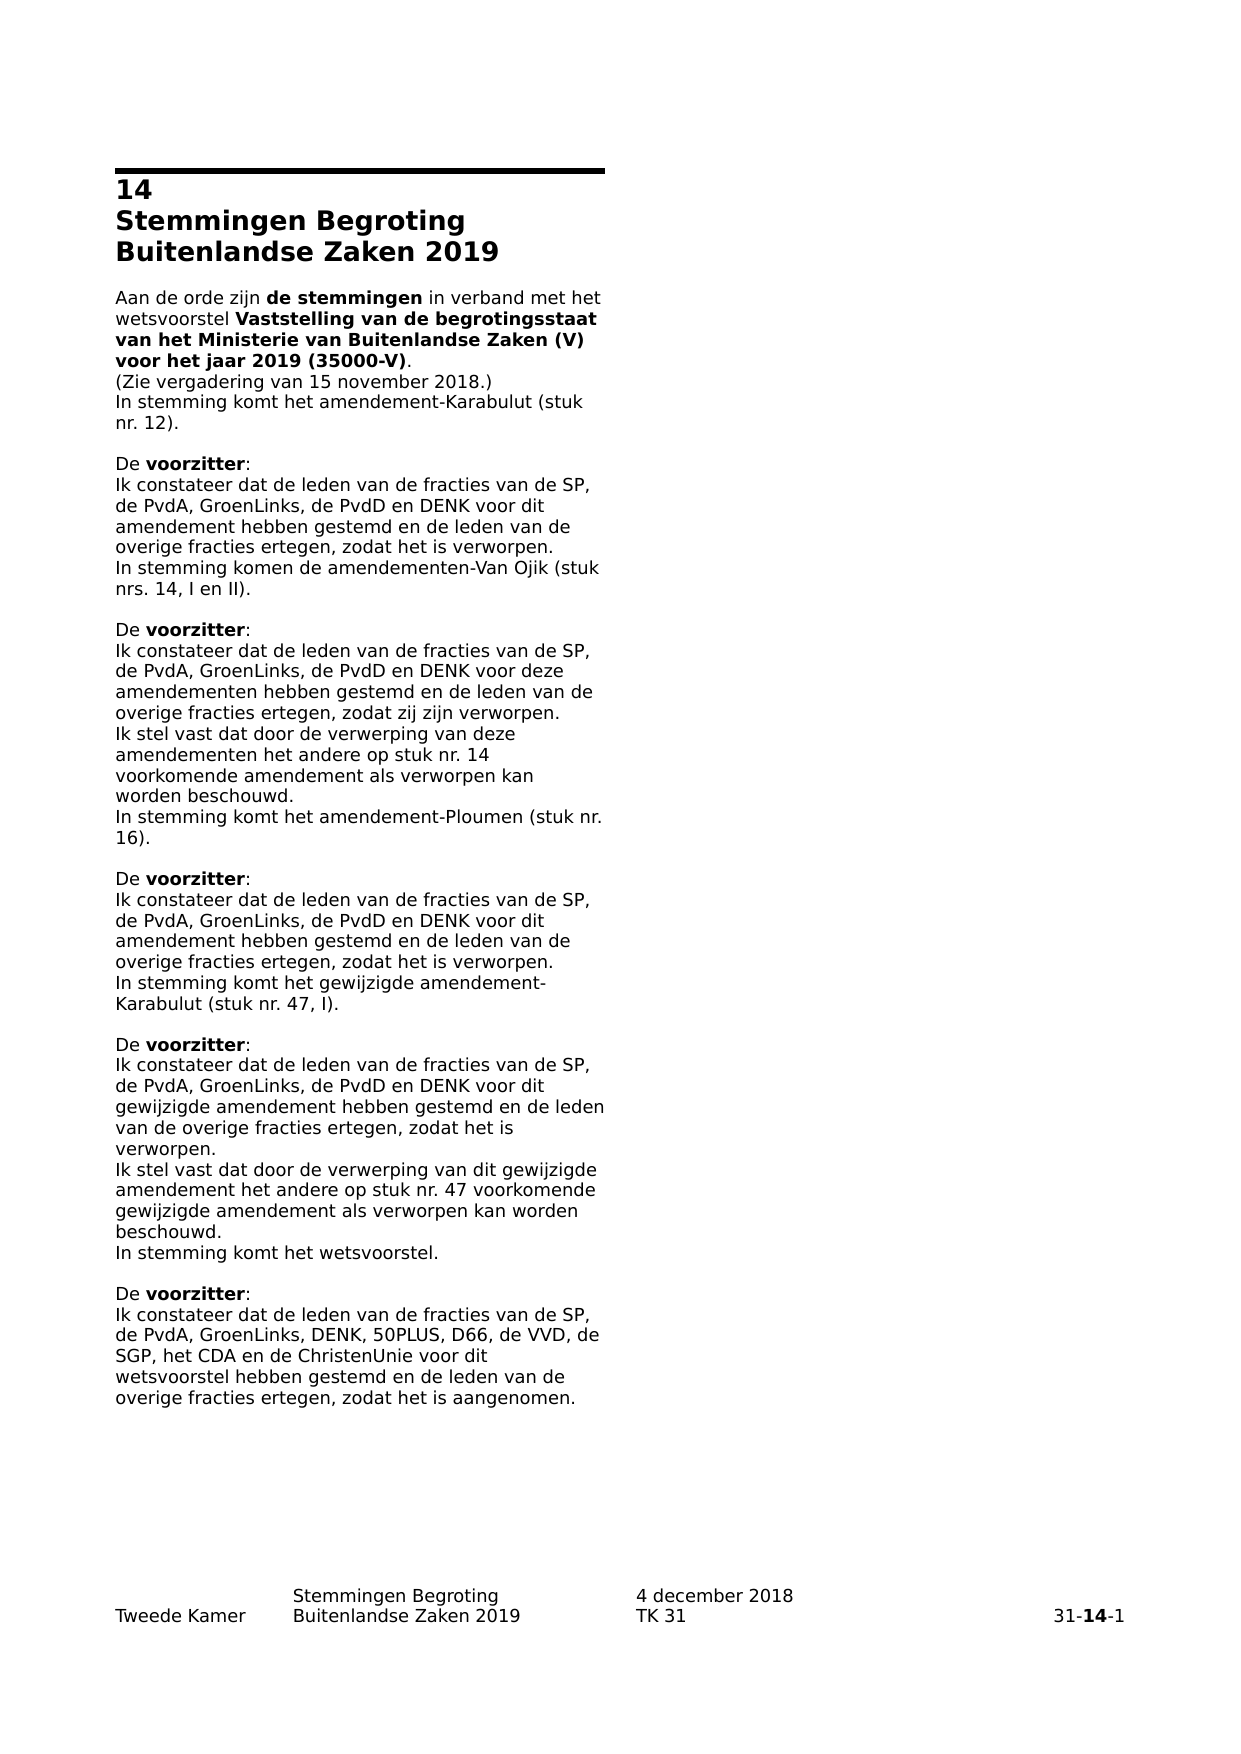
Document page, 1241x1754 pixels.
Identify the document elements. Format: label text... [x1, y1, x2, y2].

text Aan de orde zijn de stemmingen in verband met het wetsvoorstel Vaststelling van de begrotingsstaat van het Ministerie van Buitenlandse Zaken (V) voor het jaar 2019 (35000-V). [115, 288, 605, 371]
title 14 Stemmingen Begroting Buitenlandse Zaken 2019 [115, 174, 605, 268]
text De voorzitter: [115, 869, 605, 889]
text Ik constateer dat de leden van de fracties van de SP, de PvdA, GroenLinks, de PvdD en DENK voor dit gewijzigde amendement hebben gestemd en de leden van de overige fracties ertegen, zodat het is verworpen. [115, 1055, 605, 1159]
text De voorzitter: [115, 454, 605, 475]
text Ik constateer dat de leden van de fracties van de SP, de PvdA, GroenLinks, DENK, 50PLUS, D66, de VVD, de SGP, het CDA en de ChristenUnie voor dit wetsvoorstel hebben gestemd en de leden van de overige fracties ertegen, zodat het is aangenomen. [115, 1304, 605, 1408]
text (Zie vergadering van 15 november 2018.) [115, 371, 605, 392]
text In stemming komt het amendement-Karabulut (stuk nr. 12). [115, 392, 605, 434]
text In stemming komt het amendement-Ploumen (stuk nr. 16). [115, 807, 605, 849]
text Ik constateer dat de leden van de fracties van de SP, de PvdA, GroenLinks, de PvdD en DENK voor dit amendement hebben gestemd en de leden van de overige fracties ertegen, zodat het is verworpen. [115, 475, 605, 558]
text De voorzitter: [115, 1283, 605, 1304]
text Ik stel vast dat door de verwerping van dit gewijzigde amendement het andere op stuk nr. 47 voorkomende gewijzigde amendement als verworpen kan worden beschouwd. [115, 1159, 605, 1243]
text Ik constateer dat de leden van de fracties van de SP, de PvdA, GroenLinks, de PvdD en DENK voor deze amendementen hebben gestemd en de leden van de overige fracties ertegen, zodat zij zijn verworpen. [115, 640, 605, 724]
text Ik constateer dat de leden van de fracties van de SP, de PvdA, GroenLinks, de PvdD en DENK voor dit amendement hebben gestemd en de leden van de overige fracties ertegen, zodat het is verworpen. [115, 889, 605, 973]
text De voorzitter: [115, 620, 605, 640]
text De voorzitter: [115, 1034, 605, 1055]
text Ik stel vast dat door de verwerping van deze amendementen het andere op stuk nr. 14 voorkomende amendement als verworpen kan worden beschouwd. [115, 724, 605, 807]
text In stemming komt het wetsvoorstel. [115, 1243, 605, 1263]
text In stemming komen de amendementen-Van Ojik (stuk nrs. 14, I en II). [115, 558, 605, 600]
text In stemming komt het gewijzigde amendement-Karabulut (stuk nr. 47, I). [115, 973, 605, 1014]
